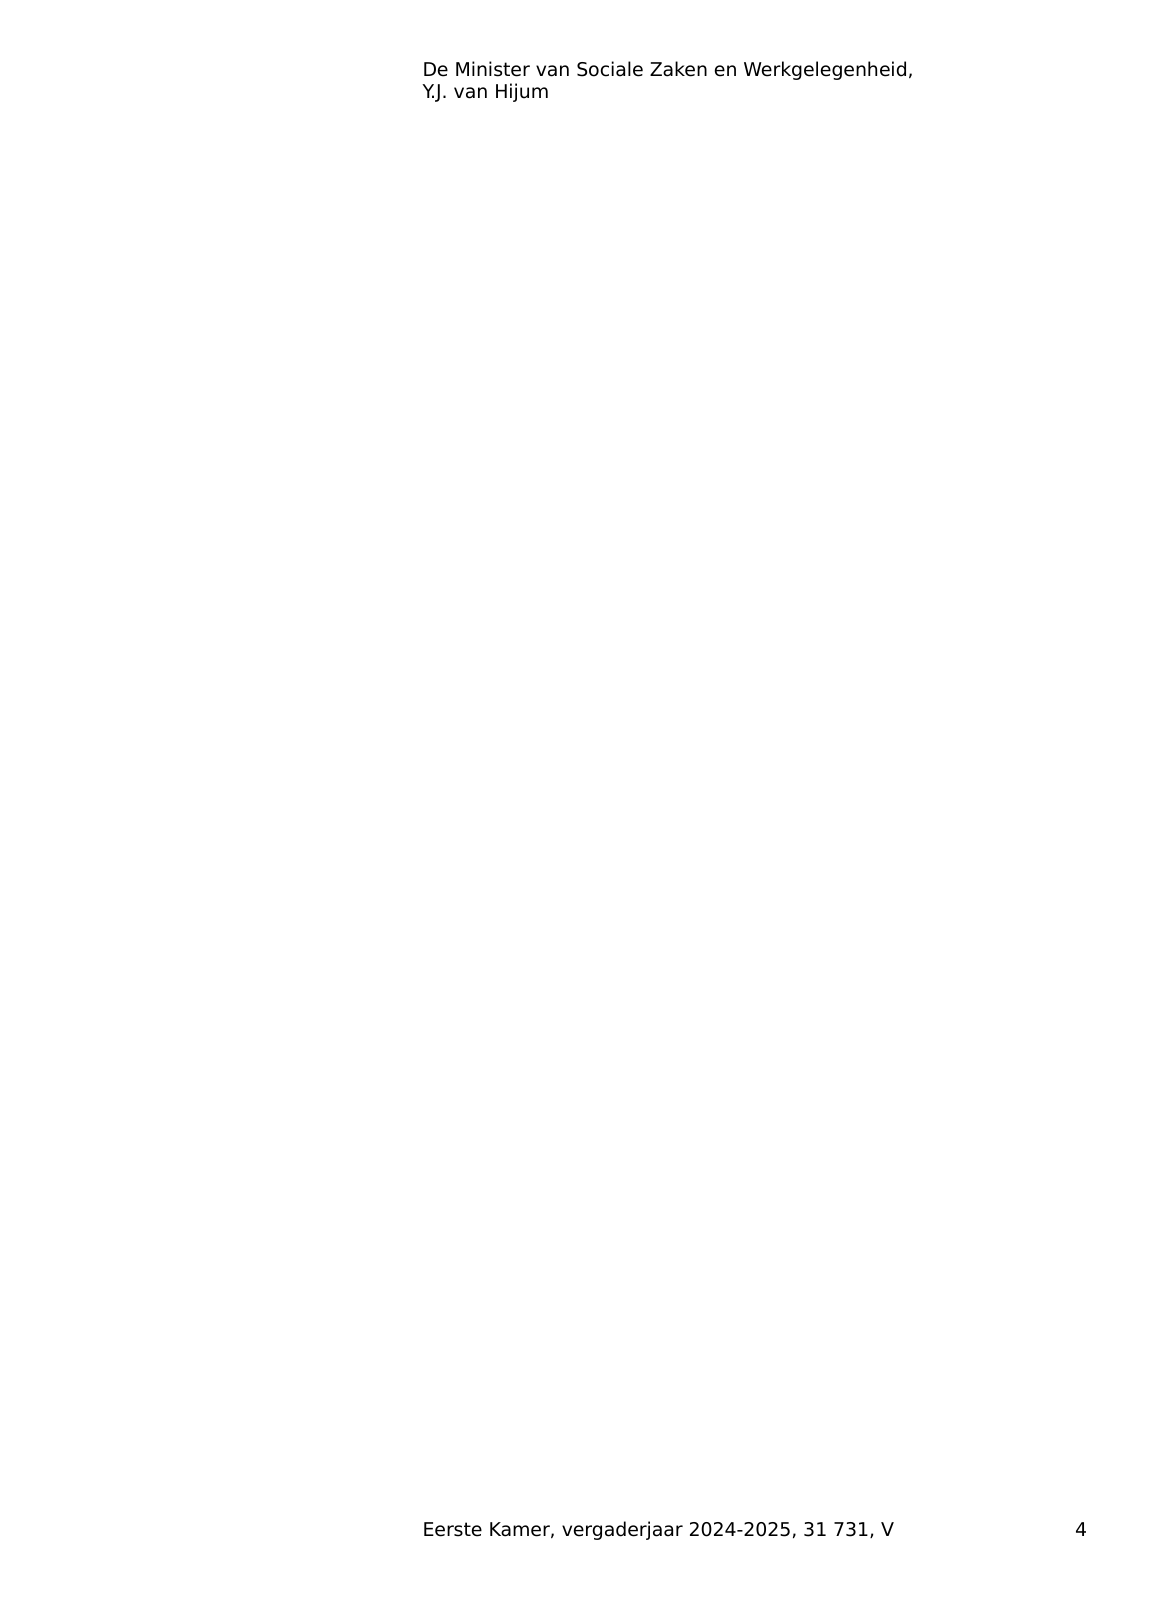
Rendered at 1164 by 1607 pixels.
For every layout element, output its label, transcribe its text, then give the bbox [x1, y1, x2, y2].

text De Minister van Sociale Zaken en Werkgelegenheid, Y.J. van Hijum [422, 59, 1087, 103]
